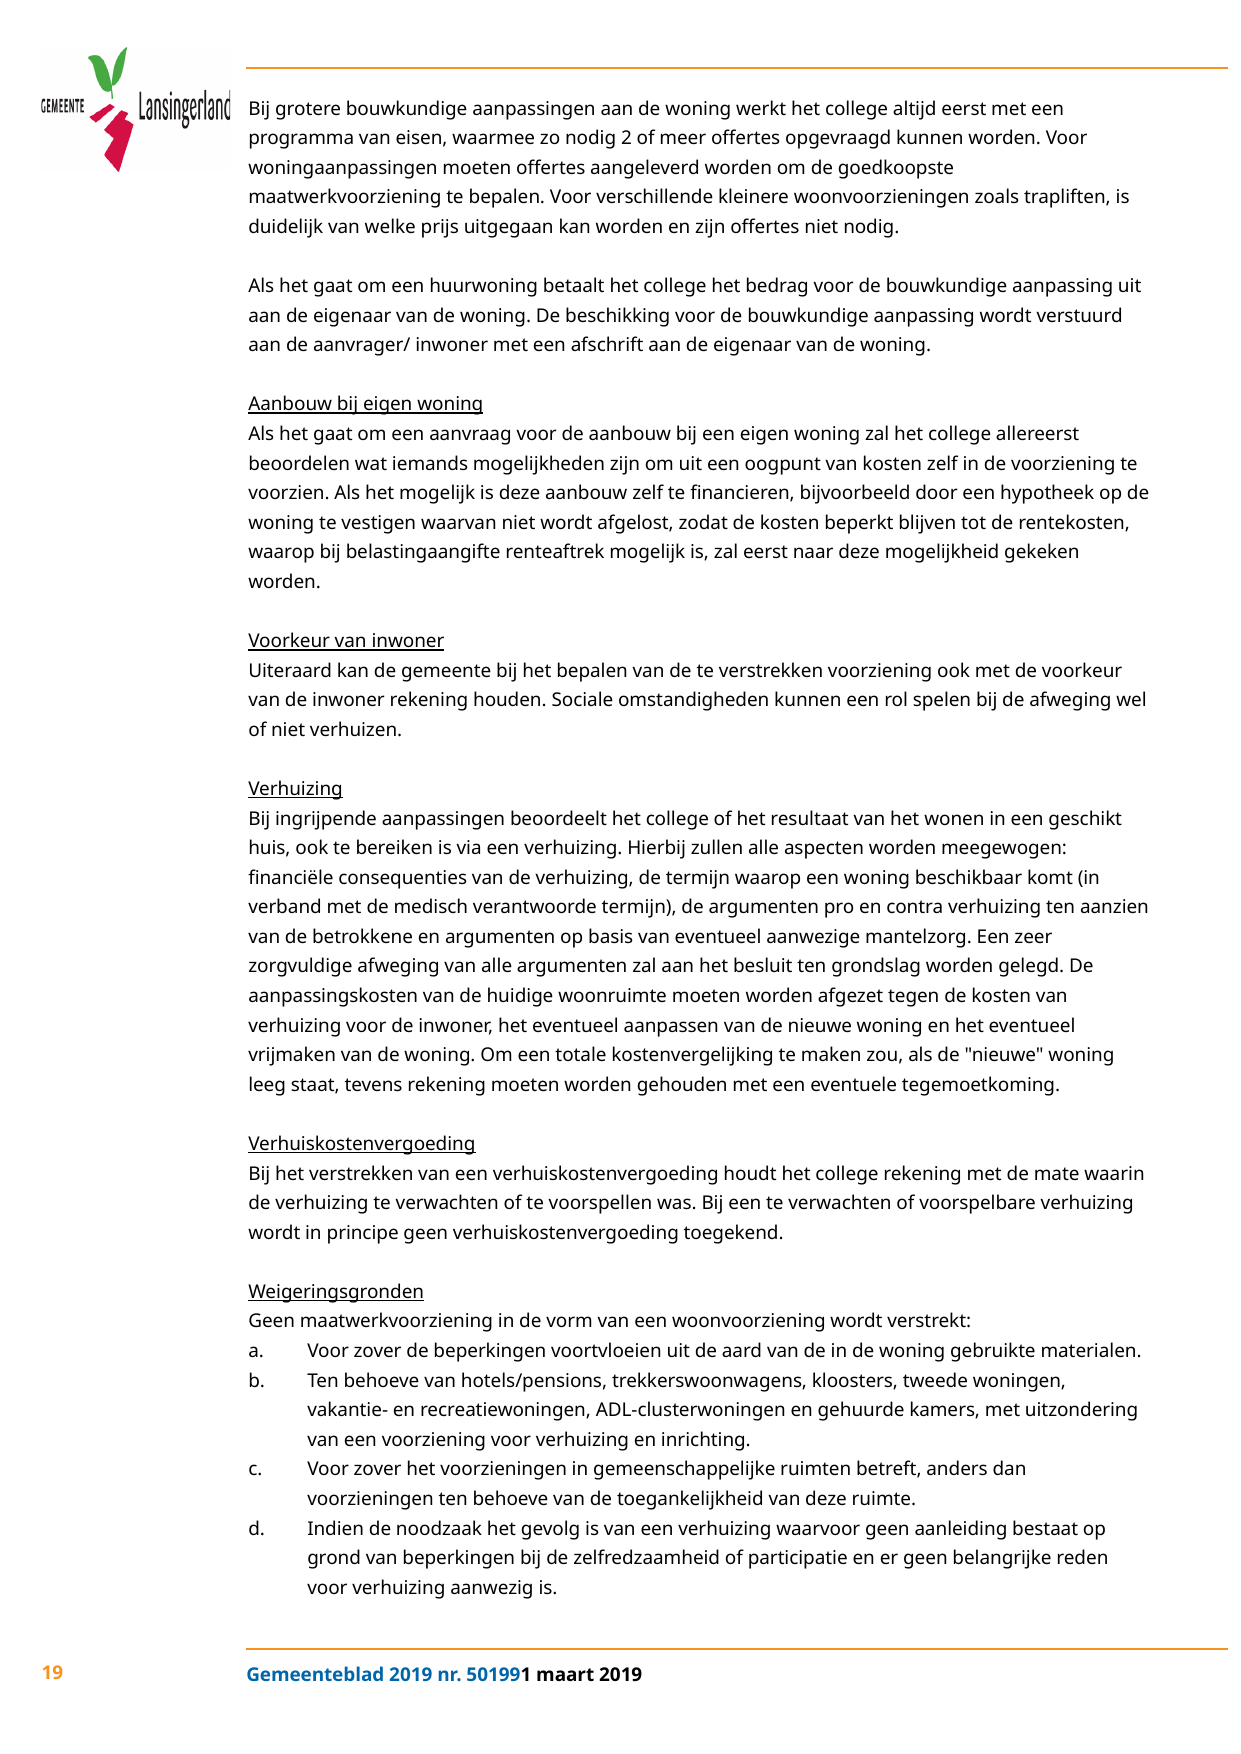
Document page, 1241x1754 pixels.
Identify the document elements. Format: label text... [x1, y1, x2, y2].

text Verhuizing [248, 775, 1152, 801]
text Geen maatwerkvoorziening in de vorm van een woonvoorziening wordt verstrekt: [248, 1308, 1152, 1333]
text Aanbouw bij eigen woning [248, 391, 1152, 416]
text Verhuiskostenvergoeding [248, 1130, 1152, 1156]
picture [41, 47, 231, 172]
list Voor zover het voorzieningen in gemeenschappelijke ruimten betreft, anders dan voorzieningen ten behoeve van de toegankelijkheid van deze ruimte. [248, 1456, 1152, 1511]
list Voor zover de beperkingen voortvloeien uit de aard van de in de woning gebruikte materialen. [248, 1337, 1152, 1363]
list Ten behoeve van hotels/pensions, trekkerswoonwagens, kloosters, tweede woningen, vakantie- en recreatiewoningen, ADL-clusterwoningen en gehuurde kamers, met uitzondering van een voorziening voor verhuizing en inrichting. [248, 1367, 1152, 1452]
text Als het gaat om een huurwoning betaalt het college het bedrag voor de bouwkundige aanpassing uit aan de eigenaar van de woning. De beschikking voor de bouwkundige aanpassing wordt verstuurd aan de aanvrager/ inwoner met een afschrift aan de eigenaar van de woning. [248, 272, 1152, 357]
text Als het gaat om een aanvraag voor de aanbouw bij een eigen woning zal het college allereerst beoordelen wat iemands mogelijkheden zijn om uit een oogpunt van kosten zelf in de voorziening te voorzien. Als het mogelijk is deze aanbouw zelf te financieren, bijvoorbeeld door een hypotheek op de woning te vestigen waarvan niet wordt afgelost, zodat de kosten beperkt blijven tot de rentekosten, waarop bij belastingaangifte renteaftrek mogelijk is, zal eerst naar deze mogelijkheid gekeken worden. [248, 420, 1152, 594]
text Bij grotere bouwkundige aanpassingen aan de woning werkt het college altijd eerst met een programma van eisen, waarmee zo nodig 2 of meer offertes opgevraagd kunnen worden. Voor woningaanpassingen moeten offertes aangeleverd worden om de goedkoopste maatwerkvoorziening te bepalen. Voor verschillende kleinere woonvoorzieningen zoals trapliften, is duidelijk van welke prijs uitgegaan kan worden en zijn offertes niet nodig. [248, 95, 1152, 239]
list Indien de noodzaak het gevolg is van een verhuizing waarvoor geen aanleiding bestaat op grond van beperkingen bij de zelfredzaamheid of participatie en er geen belangrijke reden voor verhuizing aanwezig is. [248, 1515, 1152, 1600]
text Bij ingrijpende aanpassingen beoordeelt het college of het resultaat van het wonen in een geschikt huis, ook te bereiken is via een verhuizing. Hierbij zullen alle aspecten worden meegewogen: financiële consequenties van de verhuizing, de termijn waarop een woning beschikbaar komt (in verband met de medisch verantwoorde termijn), de argumenten pro en contra verhuizing ten aanzien van de betrokkene en argumenten op basis van eventueel aanwezige mantelzorg. Een zeer zorgvuldige afweging van alle argumenten zal aan het besluit ten grondslag worden gelegd. De aanpassingskosten van de huidige woonruimte moeten worden afgezet tegen de kosten van verhuizing voor de inwoner, het eventueel aanpassen van de nieuwe woning en het eventueel vrijmaken van de woning. Om een totale kostenvergelijking te maken zou, als de "nieuwe" woning leeg staat, tevens rekening moeten worden gehouden met een eventuele tegemoetkoming. [248, 805, 1152, 1097]
text Weigeringsgronden [248, 1278, 1152, 1304]
text Bij het verstrekken van een verhuiskostenvergoeding houdt het college rekening met de mate waarin de verhuizing te verwachten of te voorspellen was. Bij een te verwachten of voorspelbare verhuizing wordt in principe geen verhuiskostenvergoeding toegekend. [248, 1160, 1152, 1245]
text Uiteraard kan de gemeente bij het bepalen van de te verstrekken voorziening ook met de voorkeur van de inwoner rekening houden. Sociale omstandigheden kunnen een rol spelen bij de afweging wel of niet verhuizen. [248, 657, 1152, 742]
text Voorkeur van inwoner [248, 627, 1152, 653]
